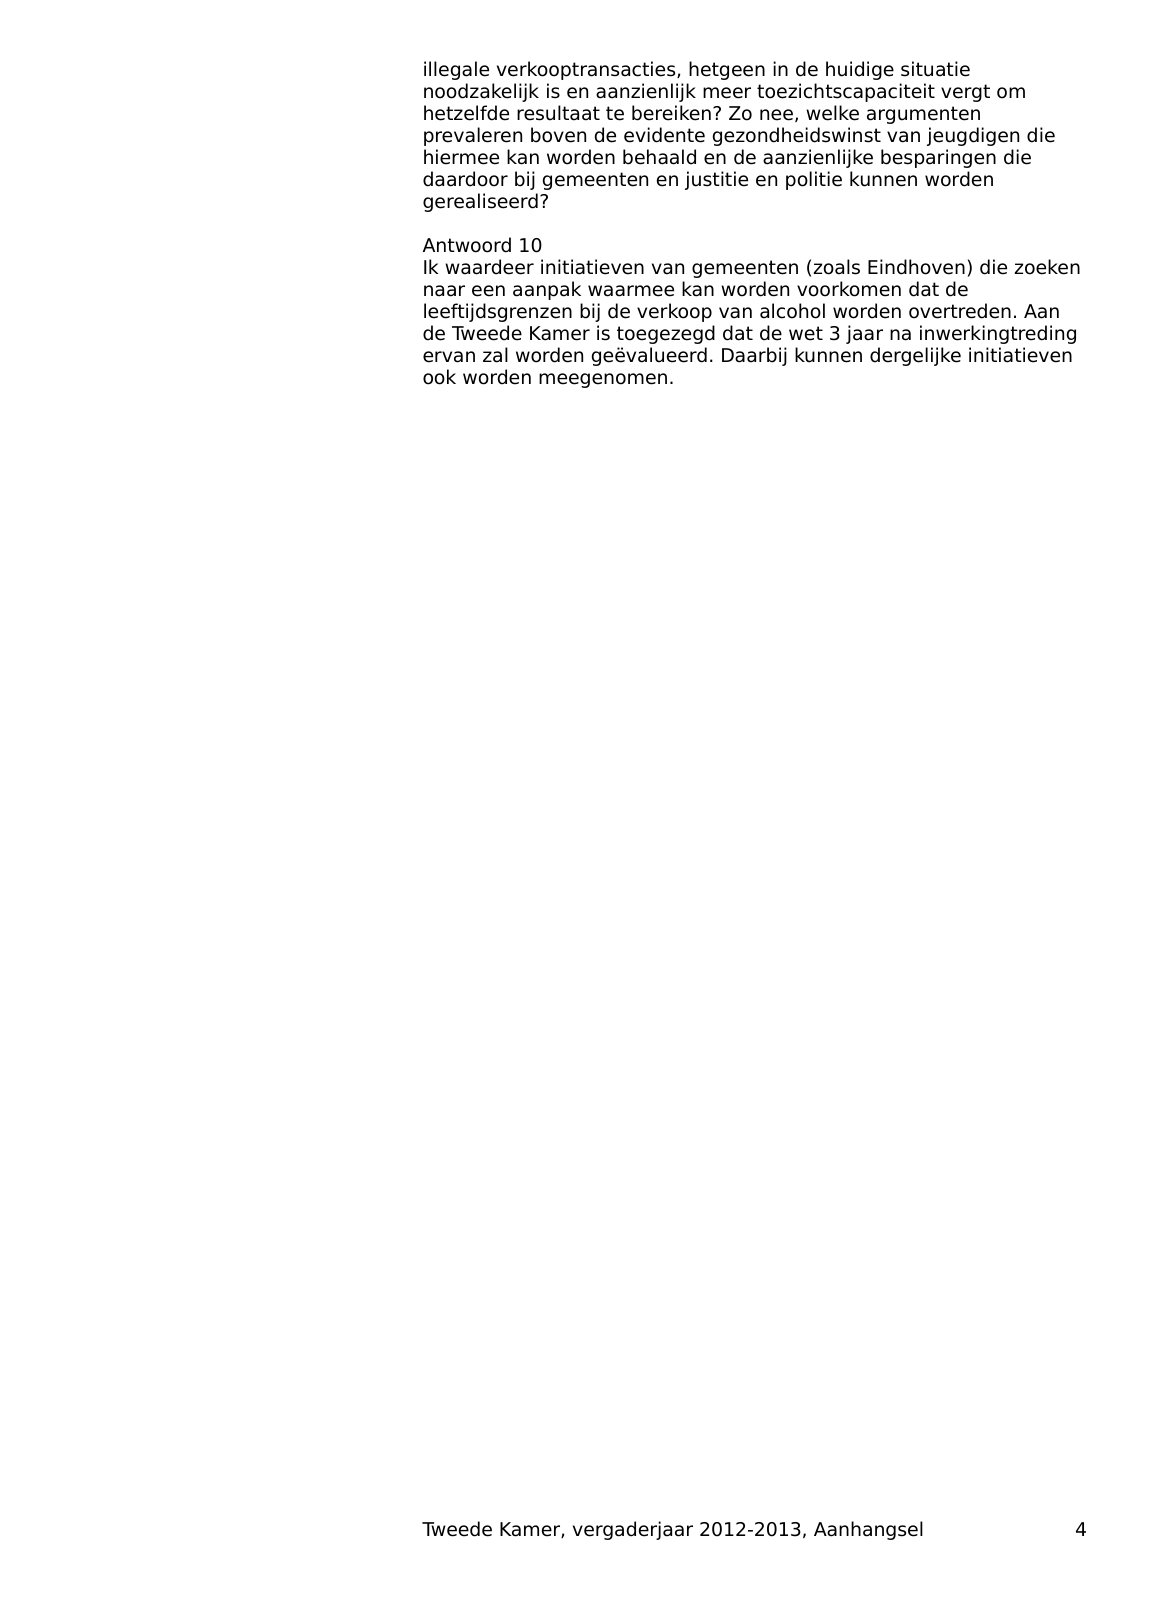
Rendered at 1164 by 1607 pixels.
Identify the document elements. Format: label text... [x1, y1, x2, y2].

text Ik waardeer initiatieven van gemeenten (zoals Eindhoven) die zoeken naar een aanpak waarmee kan worden voorkomen dat de leeftijdsgrenzen bij de verkoop van alcohol worden overtreden. Aan de Tweede Kamer is toegezegd dat de wet 3 jaar na inwerkingtreding ervan zal worden geëvalueerd. Daarbij kunnen dergelijke initiatieven ook worden meegenomen. [422, 257, 1087, 389]
text Antwoord 10 [422, 235, 1087, 257]
text illegale verkooptransacties, hetgeen in de huidige situatie noodzakelijk is en aanzienlijk meer toezichtscapaciteit vergt om hetzelfde resultaat te bereiken? Zo nee, welke argumenten prevaleren boven de evidente gezondheidswinst van jeugdigen die hiermee kan worden behaald en de aanzienlijke besparingen die daardoor bij gemeenten en justitie en politie kunnen worden gerealiseerd? [422, 59, 1087, 213]
